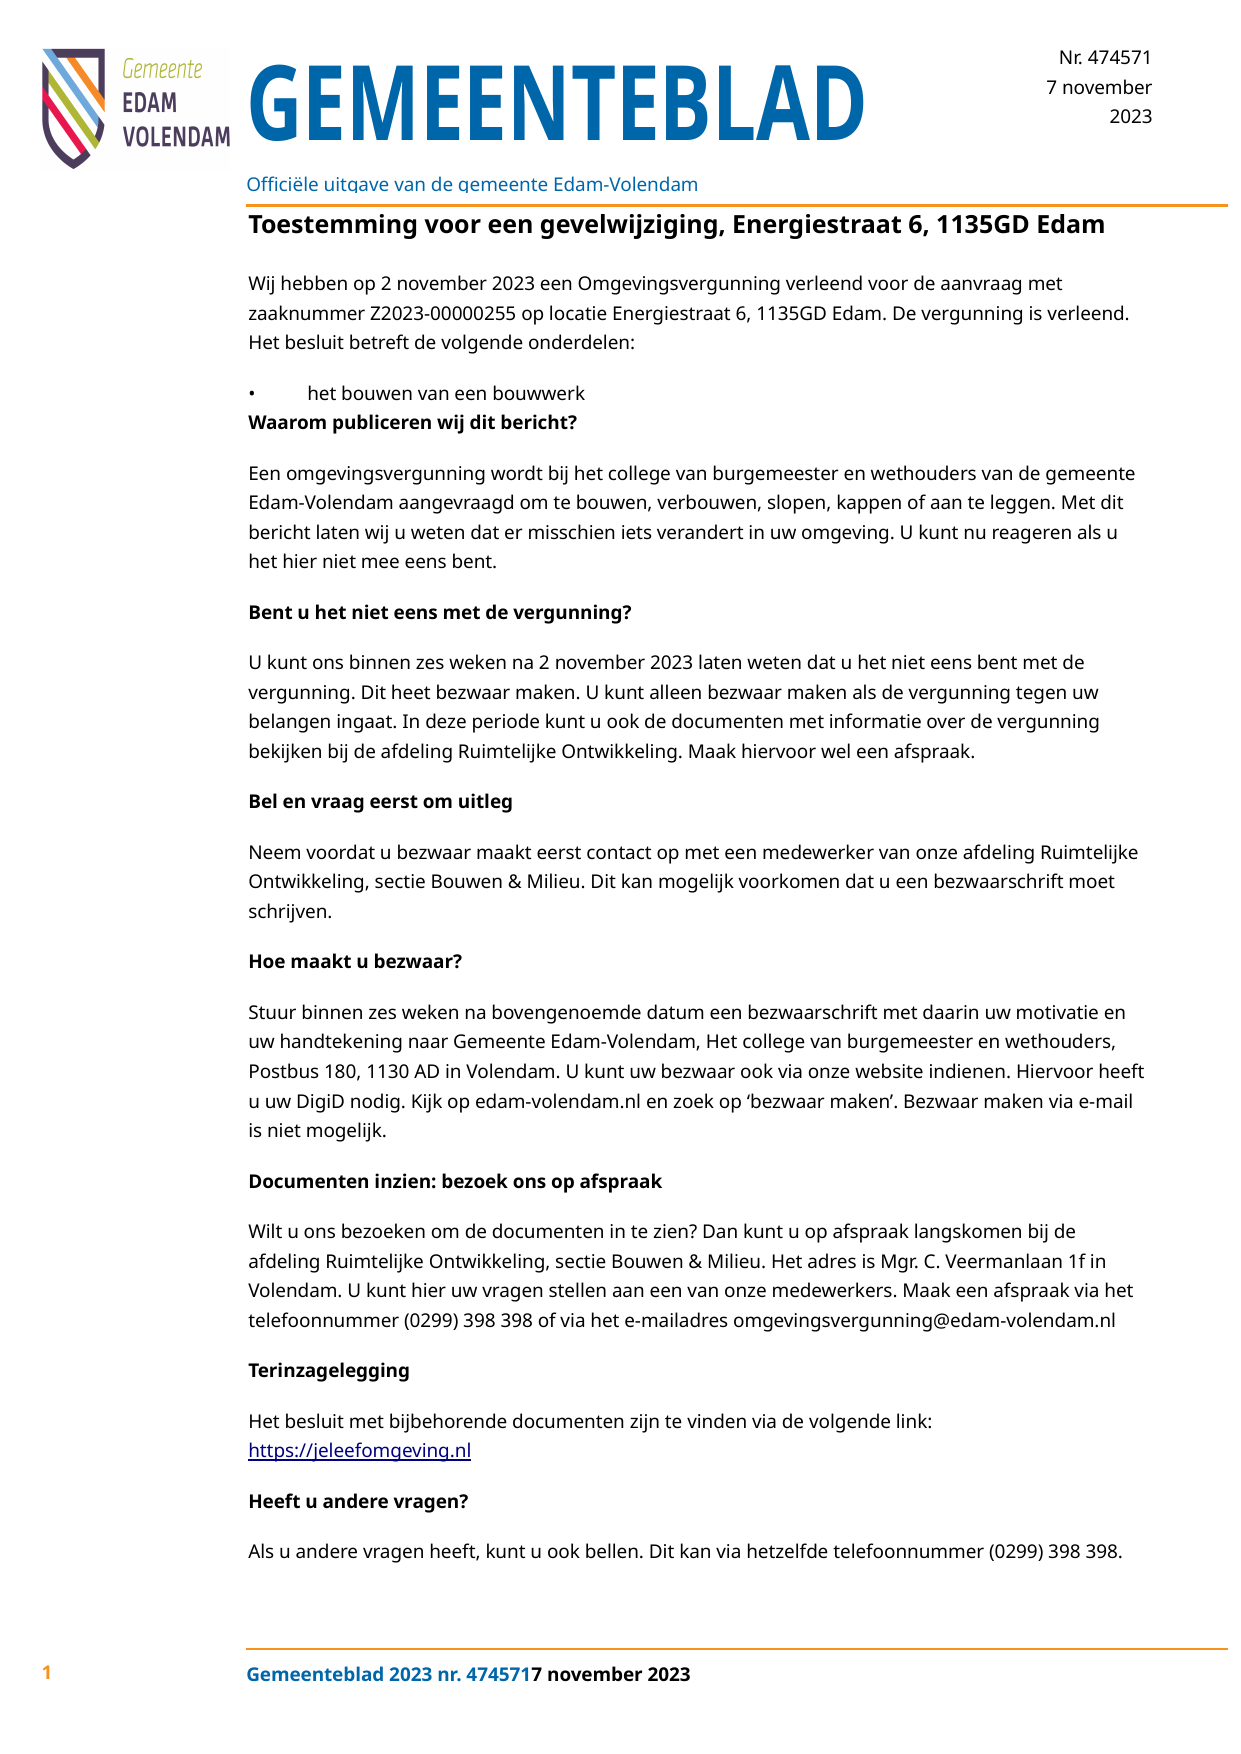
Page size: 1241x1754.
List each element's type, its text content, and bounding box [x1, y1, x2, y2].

text Een omgevingsvergunning wordt bij het college van burgemeester en wethouders van de gemeente Edam-Volendam aangevraagd om te bouwen, verbouwen, slopen, kappen of aan te leggen. Met dit bericht laten wij u weten dat er misschien iets verandert in uw omgeving. U kunt nu reageren als u het hier niet mee eens bent. [248, 460, 1152, 574]
text Wilt u ons bezoeken om de documenten in te zien? Dan kunt u op afspraak langskomen bij de afdeling Ruimtelijke Ontwikkeling, sectie Bouwen & Milieu. Het adres is Mgr. C. Veermanlaan 1f in Volendam. U kunt hier uw vragen stellen aan een van onze medewerkers. Maak een afspraak via het telefoonnummer (0299) 398 398 of via het e-mailadres omgevingsvergunning@edam-volendam.nl [248, 1218, 1152, 1333]
list het bouwen van een bouwwerk [248, 380, 1152, 406]
text Bent u het niet eens met de vergunning? [248, 599, 1152, 625]
text Wij hebben op 2 november 2023 een Omgevingsvergunning verleend voor de aanvraag met zaaknummer Z2023-00000255 op locatie Energiestraat 6, 1135GD Edam. De vergunning is verleend. Het besluit betreft de volgende onderdelen: [248, 270, 1152, 355]
text Neem voordat u bezwaar maakt eerst contact op met een medewerker van onze afdeling Ruimtelijke Ontwikkeling, sectie Bouwen & Milieu. Dit kan mogelijk voorkomen dat u een bezwaarschrift moet schrijven. [248, 839, 1152, 924]
text Als u andere vragen heeft, kunt u ook bellen. Dit kan via hetzelfde telefoonnummer (0299) 398 398. [248, 1538, 1152, 1564]
text Toestemming voor een gevelwijziging, Energiestraat 6, 1135GD Edam [248, 207, 1152, 241]
text Hoe maakt u bezwaar? [248, 949, 1152, 974]
text Bel en vraag eerst om uitleg [248, 789, 1152, 814]
text Terinzagelegging [248, 1357, 1152, 1383]
text Het besluit met bijbehorende documenten zijn te vinden via de volgende link: https://jeleefomgeving.nl [248, 1408, 1152, 1463]
text Waarom publiceren wij dit bericht? [248, 409, 1152, 435]
picture [41, 47, 231, 172]
text Stuur binnen zes weken na bovengenoemde datum een bezwaarschrift met daarin uw motivatie en uw handtekening naar Gemeente Edam-Volendam, Het college van burgemeester en wethouders, Postbus 180, 1130 AD in Volendam. U kunt uw bezwaar ook via onze website indienen. Hiervoor heeft u uw DigiD nodig. Kijk op edam-volendam.nl en zoek op ‘bezwaar maken’. Bezwaar maken via e-mail is niet mogelijk. [248, 999, 1152, 1143]
text Documenten inzien: bezoek ons op afspraak [248, 1168, 1152, 1193]
text Heeft u andere vragen? [248, 1488, 1152, 1513]
text U kunt ons binnen zes weken na 2 november 2023 laten weten dat u het niet eens bent met de vergunning. Dit heet bezwaar maken. U kunt alleen bezwaar maken als de vergunning tegen uw belangen ingaat. In deze periode kunt u ook de documenten met informatie over de vergunning bekijken bij de afdeling Ruimtelijke Ontwikkeling. Maak hiervoor wel een afspraak. [248, 649, 1152, 764]
